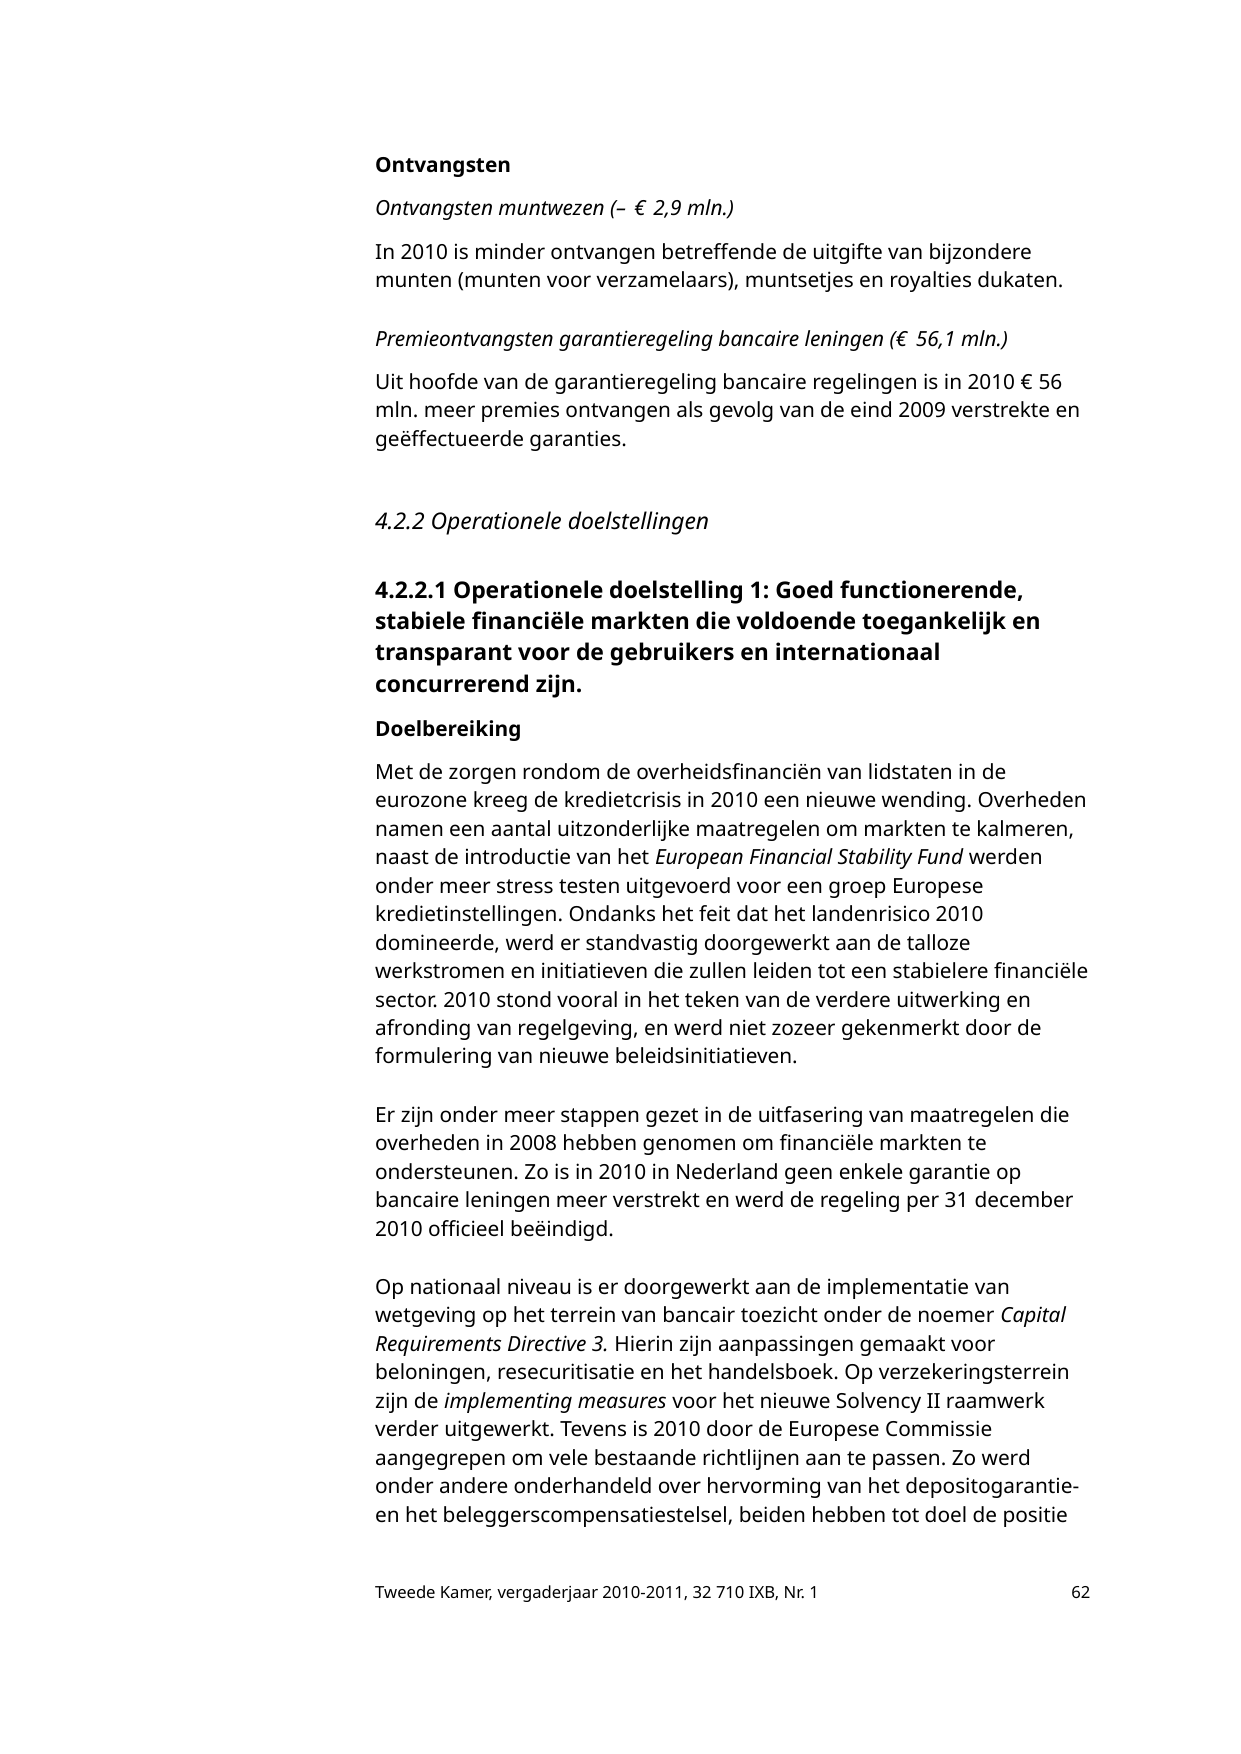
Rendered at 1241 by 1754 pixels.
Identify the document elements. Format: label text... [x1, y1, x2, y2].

text Uit hoofde van de garantieregeling bancaire regelingen is in 2010 € 56 mln. meer premies ontvangen als gevolg van de eind 2009 verstrekte en geëffectueerde garanties. [375, 367, 1090, 452]
text Ontvangsten [375, 150, 1090, 178]
text Op nationaal niveau is er doorgewerkt aan de implementatie van wetgeving op het terrein van bancair toezicht onder de noemer Capital Requirements Directive 3. Hierin zijn aanpassingen gemaakt voor beloningen, resecuritisatie en het handelsboek. Op verzekeringsterrein zijn de implementing measures voor het nieuwe Solvency II raamwerk verder uitgewerkt. Tevens is 2010 door de Europese Commissie aangegrepen om vele bestaande richtlijnen aan te passen. Zo werd onder andere onderhandeld over hervorming van het depositogarantie- en het beleggerscompensatiestelsel, beiden hebben tot doel de positie [375, 1272, 1090, 1528]
text Er zijn onder meer stappen gezet in de uitfasering van maatregelen die overheden in 2008 hebben genomen om financiële markten te ondersteunen. Zo is in 2010 in Nederland geen enkele garantie op bancaire leningen meer verstrekt en werd de regeling per 31 december 2010 officieel beëindigd. [375, 1100, 1090, 1242]
text Doelbereiking [375, 714, 1090, 742]
text In 2010 is minder ontvangen betreffende de uitgifte van bijzondere munten (munten voor verzamelaars), muntsetjes en royalties dukaten. [375, 237, 1090, 294]
subtitle 4.2.2 Operationele doelstellingen [375, 505, 1090, 536]
text Met de zorgen rondom de overheidsfinanciën van lidstaten in de eurozone kreeg de kredietcrisis in 2010 een nieuwe wending. Overheden namen een aantal uitzonderlijke maatregelen om markten te kalmeren, naast de introductie van het European Financial Stability Fund werden onder meer stress testen uitgevoerd voor een groep Europese kredietinstellingen. Ondanks het feit dat het landenrisico 2010 domineerde, werd er standvastig doorgewerkt aan de talloze werkstromen en initiatieven die zullen leiden tot een stabielere financiële sector. 2010 stond vooral in het teken van de verdere uitwerking en afronding van regelgeving, en werd niet zozeer gekenmerkt door de formulering van nieuwe beleidsinitiatieven. [375, 757, 1090, 1070]
text Premieontvangsten garantieregeling bancaire leningen (€ 56,1 mln.) [375, 324, 1090, 352]
subtitle 4.2.2.1 Operationele doelstelling 1: Goed functionerende, stabiele financiële markten die voldoende toegankelijk en transparant voor de gebruikers en internationaal concurrerend zijn. [375, 574, 1090, 699]
text Ontvangsten muntwezen (– € 2,9 mln.) [375, 193, 1090, 222]
